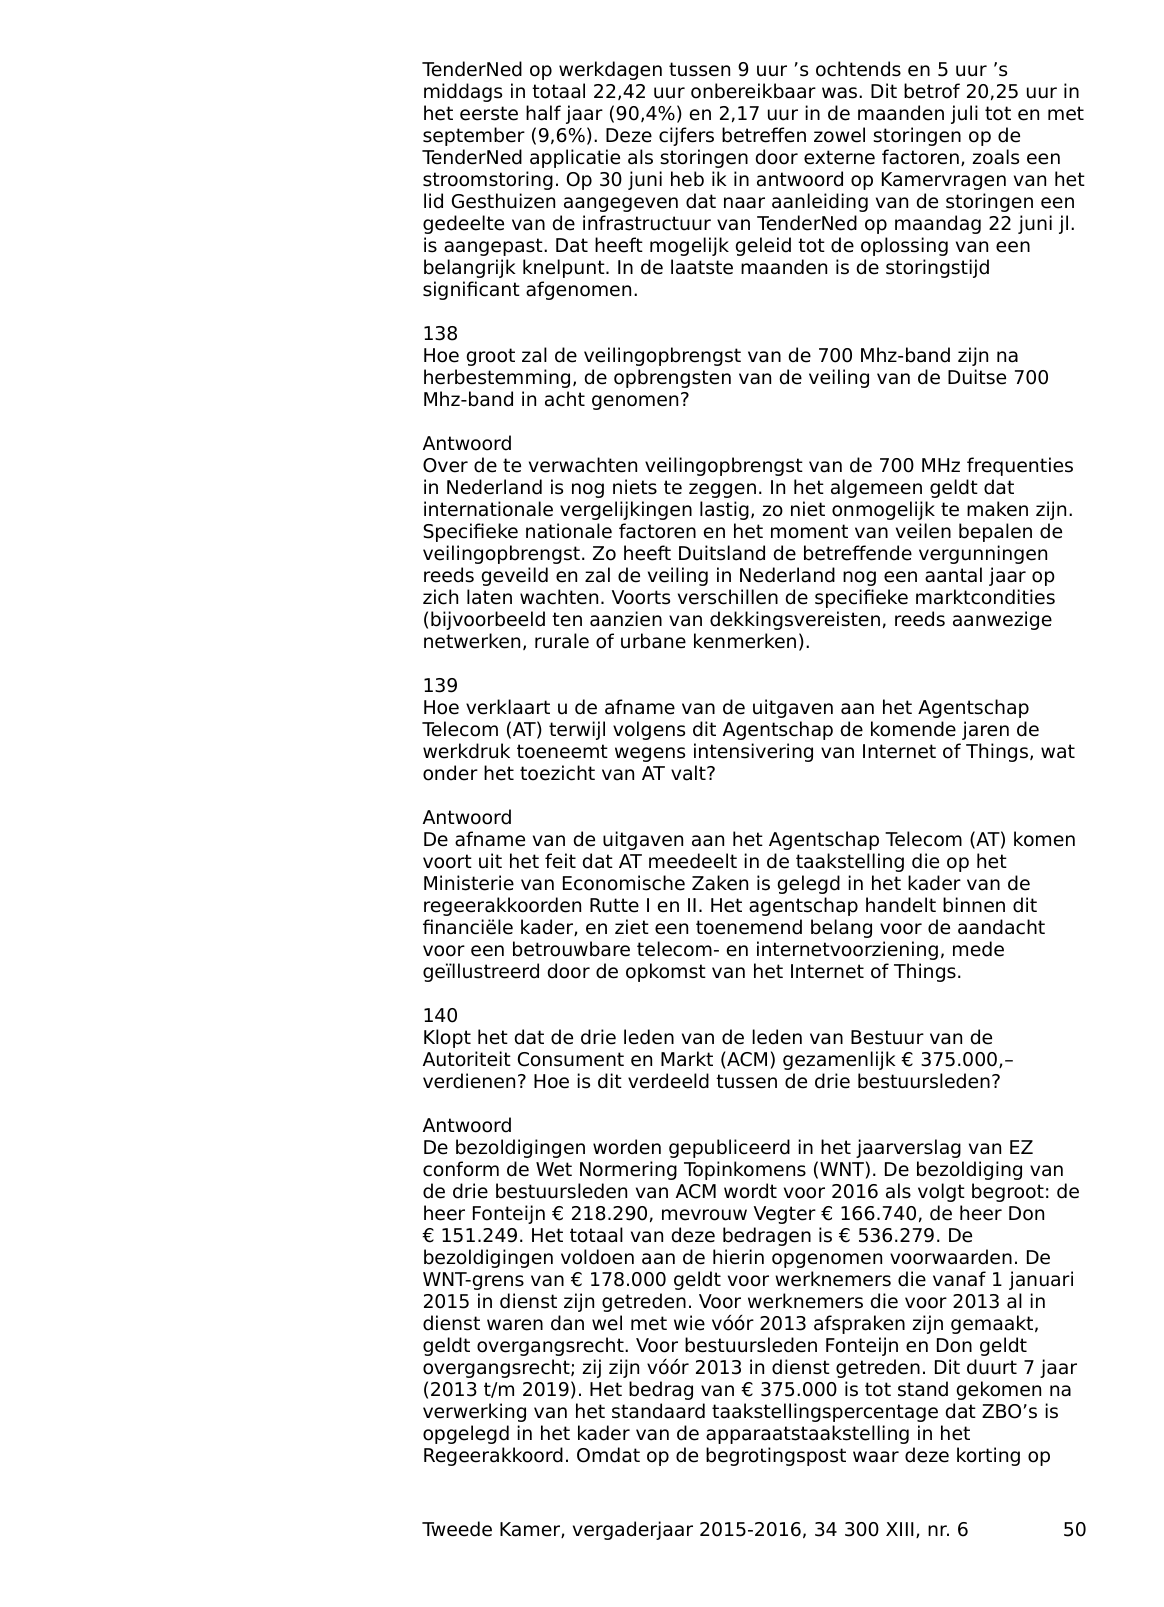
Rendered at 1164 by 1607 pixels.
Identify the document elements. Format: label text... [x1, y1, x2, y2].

text 138 [422, 323, 1087, 345]
text Hoe verklaart u de afname van de uitgaven aan het Agentschap Telecom (AT) terwijl volgens dit Agentschap de komende jaren de werkdruk toeneemt wegens intensivering van Internet of Things, wat onder het toezicht van AT valt? [422, 697, 1087, 785]
text TenderNed op werkdagen tussen 9 uur ’s ochtends en 5 uur ’s middags in totaal 22,42 uur onbereikbaar was. Dit betrof 20,25 uur in het eerste half jaar (90,4%) en 2,17 uur in de maanden juli tot en met september (9,6%). Deze cijfers betreffen zowel storingen op de TenderNed applicatie als storingen door externe factoren, zoals een stroomstoring. Op 30 juni heb ik in antwoord op Kamervragen van het lid Gesthuizen aangegeven dat naar aanleiding van de storingen een gedeelte van de infrastructuur van TenderNed op maandag 22 juni jl. is aangepast. Dat heeft mogelijk geleid tot de oplossing van een belangrijk knelpunt. In de laatste maanden is de storingstijd significant afgenomen. [422, 59, 1087, 301]
text 139 [422, 675, 1087, 697]
text De afname van de uitgaven aan het Agentschap Telecom (AT) komen voort uit het feit dat AT meedeelt in de taakstelling die op het Ministerie van Economische Zaken is gelegd in het kader van de regeerakkoorden Rutte I en II. Het agentschap handelt binnen dit financiële kader, en ziet een toenemend belang voor de aandacht voor een betrouwbare telecom- en internetvoorziening, mede geïllustreerd door de opkomst van het Internet of Things. [422, 829, 1087, 983]
text Klopt het dat de drie leden van de leden van Bestuur van de Autoriteit Consument en Markt (ACM) gezamenlijk € 375.000,– verdienen? Hoe is dit verdeeld tussen de drie bestuursleden? [422, 1027, 1087, 1093]
text 140 [422, 1005, 1087, 1027]
text Antwoord [422, 1115, 1087, 1137]
text De bezoldigingen worden gepubliceerd in het jaarverslag van EZ conform de Wet Normering Topinkomens (WNT). De bezoldiging van de drie bestuursleden van ACM wordt voor 2016 als volgt begroot: de heer Fonteijn € 218.290, mevrouw Vegter € 166.740, de heer Don € 151.249. Het totaal van deze bedragen is € 536.279. De bezoldigingen voldoen aan de hierin opgenomen voorwaarden. De WNT-grens van € 178.000 geldt voor werknemers die vanaf 1 januari 2015 in dienst zijn getreden. Voor werknemers die voor 2013 al in dienst waren dan wel met wie vóór 2013 afspraken zijn gemaakt, geldt overgangsrecht. Voor bestuursleden Fonteijn en Don geldt overgangsrecht; zij zijn vóór 2013 in dienst getreden. Dit duurt 7 jaar (2013 t/m 2019). Het bedrag van € 375.000 is tot stand gekomen na verwerking van het standaard taakstellingspercentage dat ZBO’s is opgelegd in het kader van de apparaatstaakstelling in het Regeerakkoord. Omdat op de begrotingspost waar deze korting op [422, 1137, 1087, 1467]
text Over de te verwachten veilingopbrengst van de 700 MHz frequenties in Nederland is nog niets te zeggen. In het algemeen geldt dat internationale vergelijkingen lastig, zo niet onmogelijk te maken zijn. Specifieke nationale factoren en het moment van veilen bepalen de veilingopbrengst. Zo heeft Duitsland de betreffende vergunningen reeds geveild en zal de veiling in Nederland nog een aantal jaar op zich laten wachten. Voorts verschillen de specifieke marktcondities (bijvoorbeeld ten aanzien van dekkingsvereisten, reeds aanwezige netwerken, rurale of urbane kenmerken). [422, 455, 1087, 653]
text Hoe groot zal de veilingopbrengst van de 700 Mhz-band zijn na herbestemming, de opbrengsten van de veiling van de Duitse 700 Mhz-band in acht genomen? [422, 345, 1087, 411]
text Antwoord [422, 807, 1087, 829]
text Antwoord [422, 433, 1087, 455]
